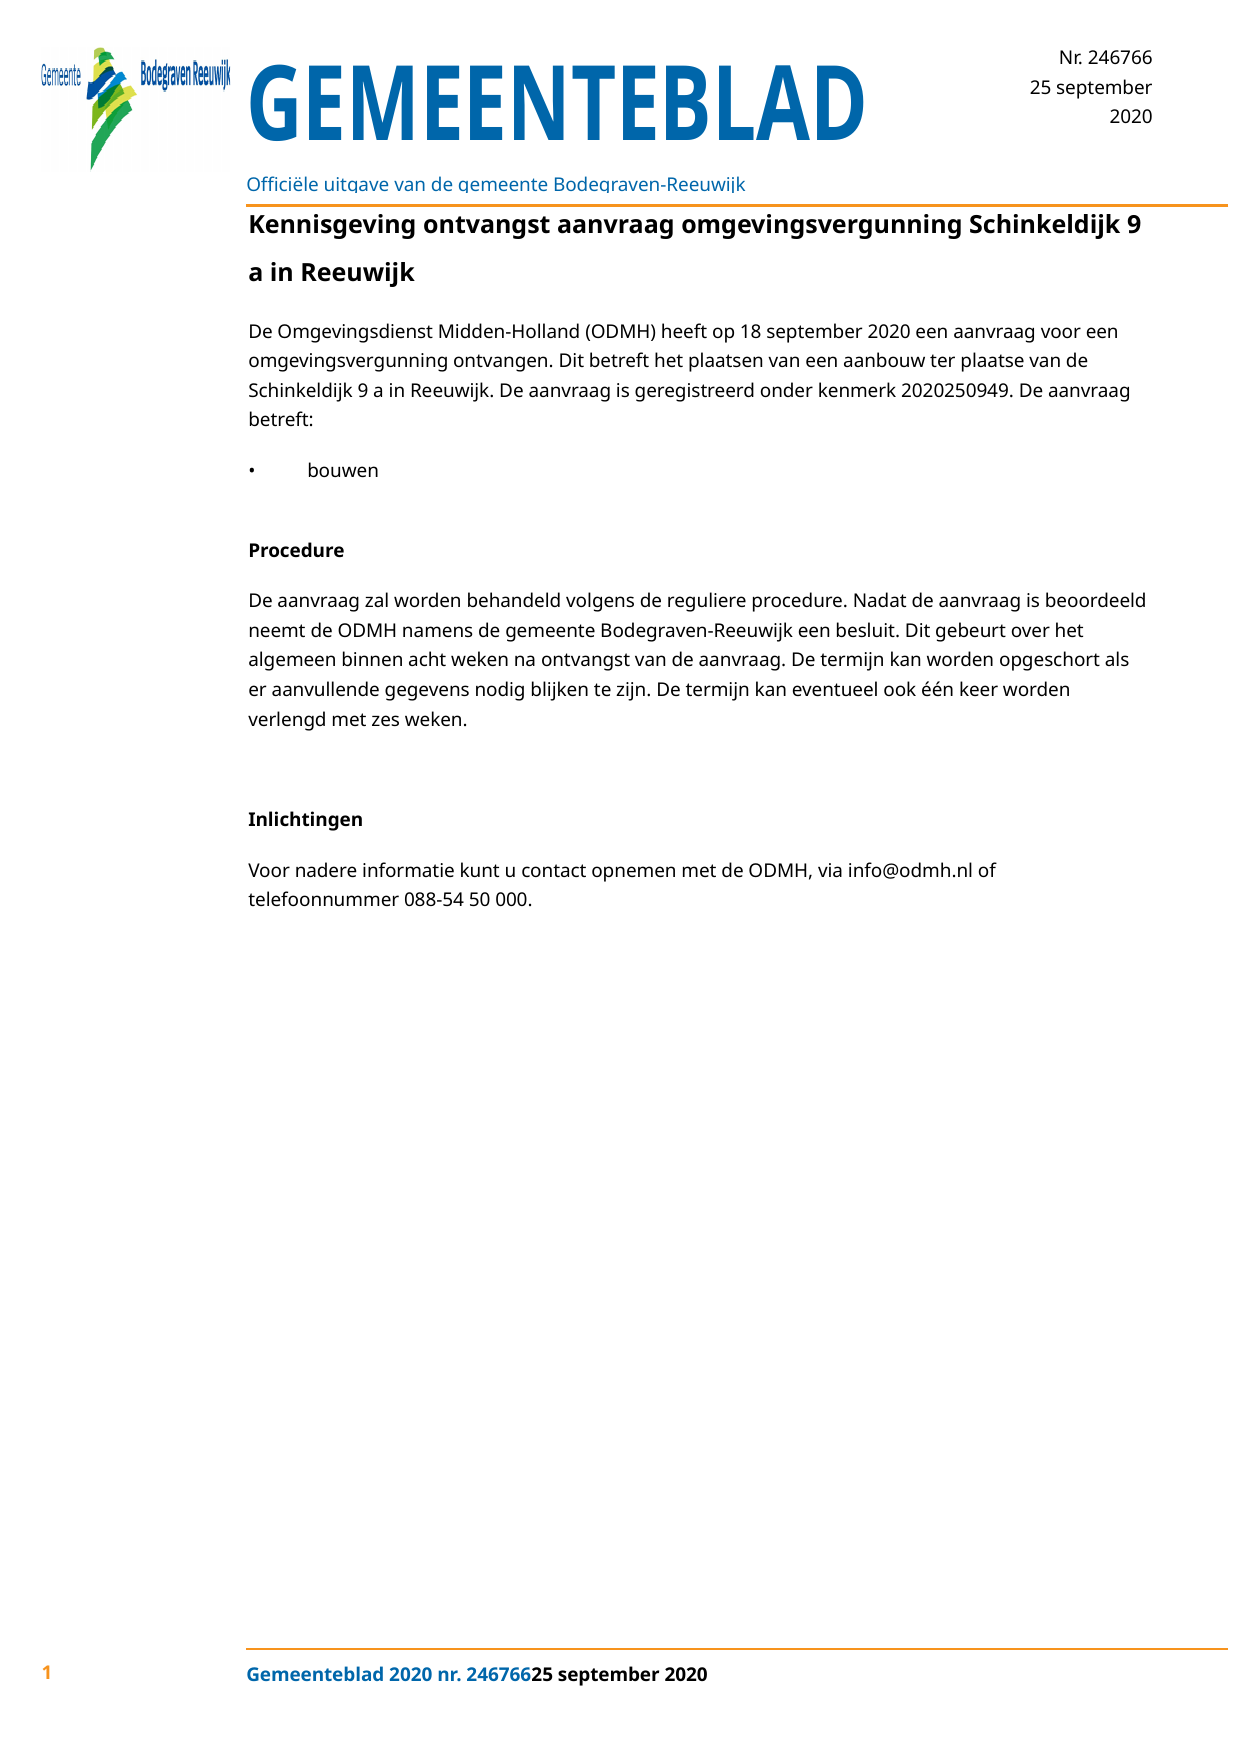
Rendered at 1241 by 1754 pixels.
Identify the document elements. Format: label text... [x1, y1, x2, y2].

text De Omgevingsdienst Midden-Holland (ODMH) heeft op 18 september 2020 een aanvraag voor een omgevingsvergunning ontvangen. Dit betreft het plaatsen van een aanbouw ter plaatse van de Schinkeldijk 9 a in Reeuwijk. De aanvraag is geregistreerd onder kenmerk 2020250949. De aanvraag betreft: [248, 318, 1152, 432]
list bouwen [248, 457, 1152, 483]
picture [41, 47, 231, 172]
text De aanvraag zal worden behandeld volgens de reguliere procedure. Nadat de aanvraag is beoordeeld neemt de ODMH namens de gemeente Bodegraven-Reeuwijk een besluit. Dit gebeurt over het algemeen binnen acht weken na ontvangst van de aanvraag. De termijn kan worden opgeschort als er aanvullende gegevens nodig blijken te zijn. De termijn kan eventueel ook één keer worden verlengd met zes weken. [248, 587, 1152, 732]
text Kennisgeving ontvangst aanvraag omgevingsvergunning Schinkeldijk 9 a in Reeuwijk [248, 207, 1152, 288]
text Voor nadere informatie kunt u contact opnemen met de ODMH, via info@odmh.nl of telefoonnummer 088-54 50 000. [248, 857, 1152, 912]
text Procedure [248, 537, 1152, 563]
text Inlichtingen [248, 807, 1152, 832]
